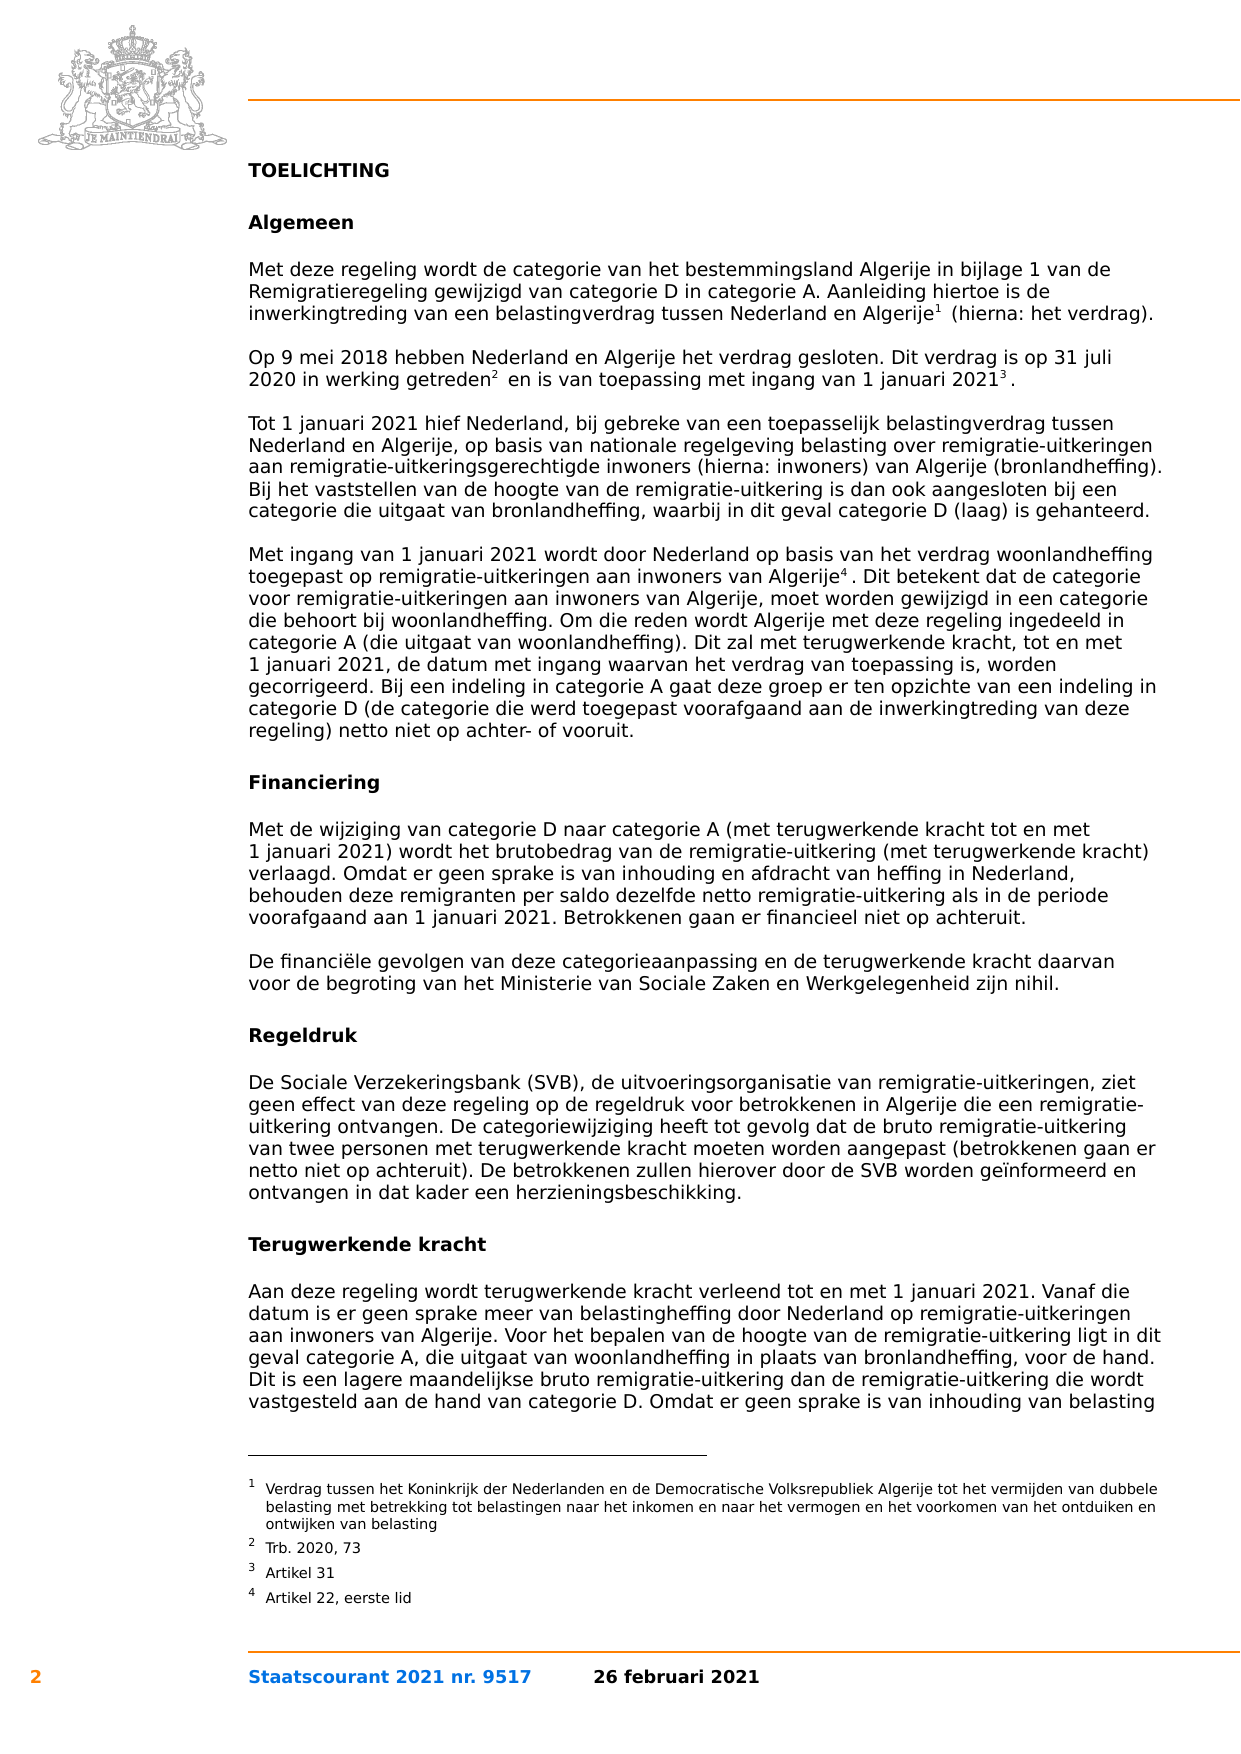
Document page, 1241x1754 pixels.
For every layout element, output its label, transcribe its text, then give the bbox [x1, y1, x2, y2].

text Met de wijziging van categorie D naar categorie A (met terugwerkende kracht tot en met 1 januari 2021) wordt het brutobedrag van de remigratie-uitkering (met terugwerkende kracht) verlaagd. Omdat er geen sprake is van inhouding en afdracht van heffing in Nederland, behouden deze remigranten per saldo dezelfde netto remigratie-uitkering als in de periode voorafgaand aan 1 januari 2021. Betrokkenen gaan er financieel niet op achteruit. [248, 819, 1163, 929]
text Met ingang van 1 januari 2021 wordt door Nederland op basis van het verdrag woonlandheffing toegepast op remigratie-uitkeringen aan inwoners van Algerije. Dit betekent dat de categorie voor remigratie-uitkeringen aan inwoners van Algerije, moet worden gewijzigd in een categorie die behoort bij woonlandheffing. Om die reden wordt Algerije met deze regeling ingedeeld in categorie A (die uitgaat van woonlandheffing). Dit zal met terugwerkende kracht, tot en met 1 januari 2021, de datum met ingang waarvan het verdrag van toepassing is, worden gecorrigeerd. Bij een indeling in categorie A gaat deze groep er ten opzichte van een indeling in categorie D (de categorie die werd toegepast voorafgaand aan de inwerkingtreding van deze regeling) netto niet op achter- of vooruit. [248, 544, 1163, 742]
subtitle Financiering [248, 772, 1163, 794]
subtitle Algemeen [248, 212, 1163, 234]
subtitle Regeldruk [248, 1025, 1163, 1047]
text Artikel 31 [248, 1561, 1163, 1583]
text Op 9 mei 2018 hebben Nederland en Algerije het verdrag gesloten. Dit verdrag is op 31 juli 2020 in werking getreden en is van toepassing met ingang van 1 januari 2021. [248, 347, 1163, 391]
text De Sociale Verzekeringsbank (SVB), de uitvoeringsorganisatie van remigratie-uitkeringen, ziet geen effect van deze regeling op de regeldruk voor betrokkenen in Algerije die een remigratie-uitkering ontvangen. De categoriewijziging heeft tot gevolg dat de bruto remigratie-uitkering van twee personen met terugwerkende kracht moeten worden aangepast (betrokkenen gaan er netto niet op achteruit). De betrokkenen zullen hierover door de SVB worden geïnformeerd en ontvangen in dat kader een herzieningsbeschikking. [248, 1072, 1163, 1204]
text Tot 1 januari 2021 hief Nederland, bij gebreke van een toepasselijk belastingverdrag tussen Nederland en Algerije, op basis van nationale regelgeving belasting over remigratie-uitkeringen aan remigratie-uitkeringsgerechtigde inwoners (hierna: inwoners) van Algerije (bronlandheffing). Bij het vaststellen van de hoogte van de remigratie-uitkering is dan ook aangesloten bij een categorie die uitgaat van bronlandheffing, waarbij in dit geval categorie D (laag) is gehanteerd. [248, 412, 1163, 522]
text Met deze regeling wordt de categorie van het bestemmingsland Algerije in bijlage 1 van de Remigratieregeling gewijzigd van categorie D in categorie A. Aanleiding hiertoe is de inwerkingtreding van een belastingverdrag tussen Nederland en Algerije (hierna: het verdrag). [248, 259, 1163, 325]
subtitle TOELICHTING [248, 160, 1163, 182]
text Aan deze regeling wordt terugwerkende kracht verleend tot en met 1 januari 2021. Vanaf die datum is er geen sprake meer van belastingheffing door Nederland op remigratie-uitkeringen aan inwoners van Algerije. Voor het bepalen van de hoogte van de remigratie-uitkering ligt in dit geval categorie A, die uitgaat van woonlandheffing in plaats van bronlandheffing, voor de hand. Dit is een lagere maandelijkse bruto remigratie-uitkering dan de remigratie-uitkering die wordt vastgesteld aan de hand van categorie D. Omdat er geen sprake is van inhouding van belasting [248, 1281, 1163, 1412]
text Artikel 22, eerste lid [248, 1586, 1163, 1608]
text Trb. 2020, 73 [248, 1536, 1163, 1558]
text De financiële gevolgen van deze categorieaanpassing en de terugwerkende kracht daarvan voor de begroting van het Ministerie van Sociale Zaken en Werkgelegenheid zijn nihil. [248, 951, 1163, 995]
subtitle Terugwerkende kracht [248, 1234, 1163, 1256]
picture [38, 25, 227, 150]
text Verdrag tussen het Koninkrijk der Nederlanden en de Democratische Volksrepubliek Algerije tot het vermijden van dubbele belasting met betrekking tot belastingen naar het inkomen en naar het vermogen en het voorkomen van het ontduiken en ontwijken van belasting [248, 1477, 1163, 1533]
